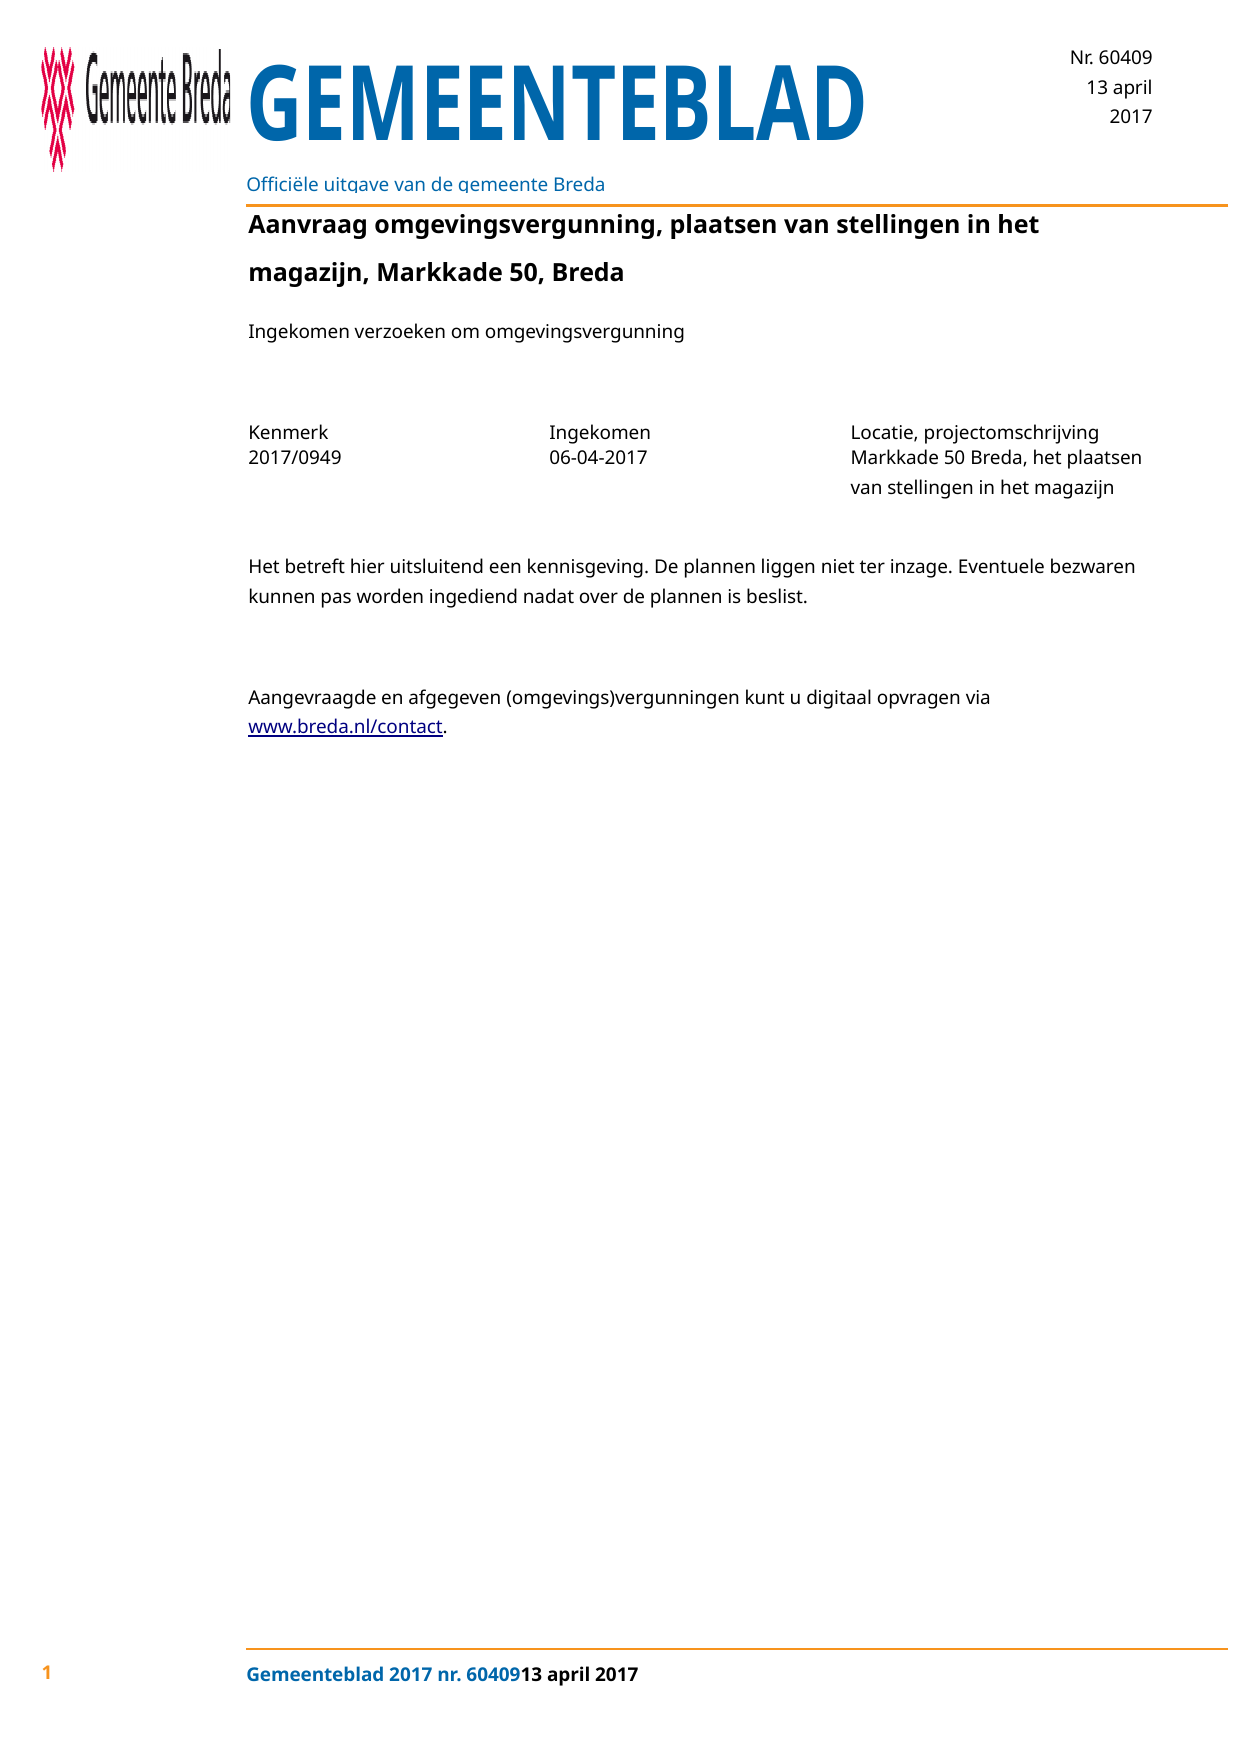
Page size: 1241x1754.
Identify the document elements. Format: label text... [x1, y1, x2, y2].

text Aanvraag omgevingsvergunning, plaatsen van stellingen in het magazijn, Markkade 50, Breda [248, 207, 1152, 288]
text Aangevraagde en afgegeven (omgevings)vergunningen kunt u digitaal opvragen via www.breda.nl/contact. [248, 684, 1152, 739]
text Ingekomen verzoeken om omgevingsvergunning [248, 318, 1152, 344]
picture [41, 47, 231, 172]
table_header Kenmerk [248, 419, 549, 444]
table_cell 2017/0949 [248, 445, 549, 500]
text Het betreft hier uitsluitend een kennisgeving. De plannen liggen niet ter inzage. Eventuele bezwaren kunnen pas worden ingediend nadat over de plannen is beslist. [248, 553, 1152, 609]
table_header Locatie, projectomschrijving [850, 419, 1152, 444]
table_header Ingekomen [549, 419, 850, 444]
table_cell 06-04-2017 [549, 445, 850, 500]
table_cell Markkade 50 Breda, het plaatsen van stellingen in het magazijn [850, 445, 1152, 500]
